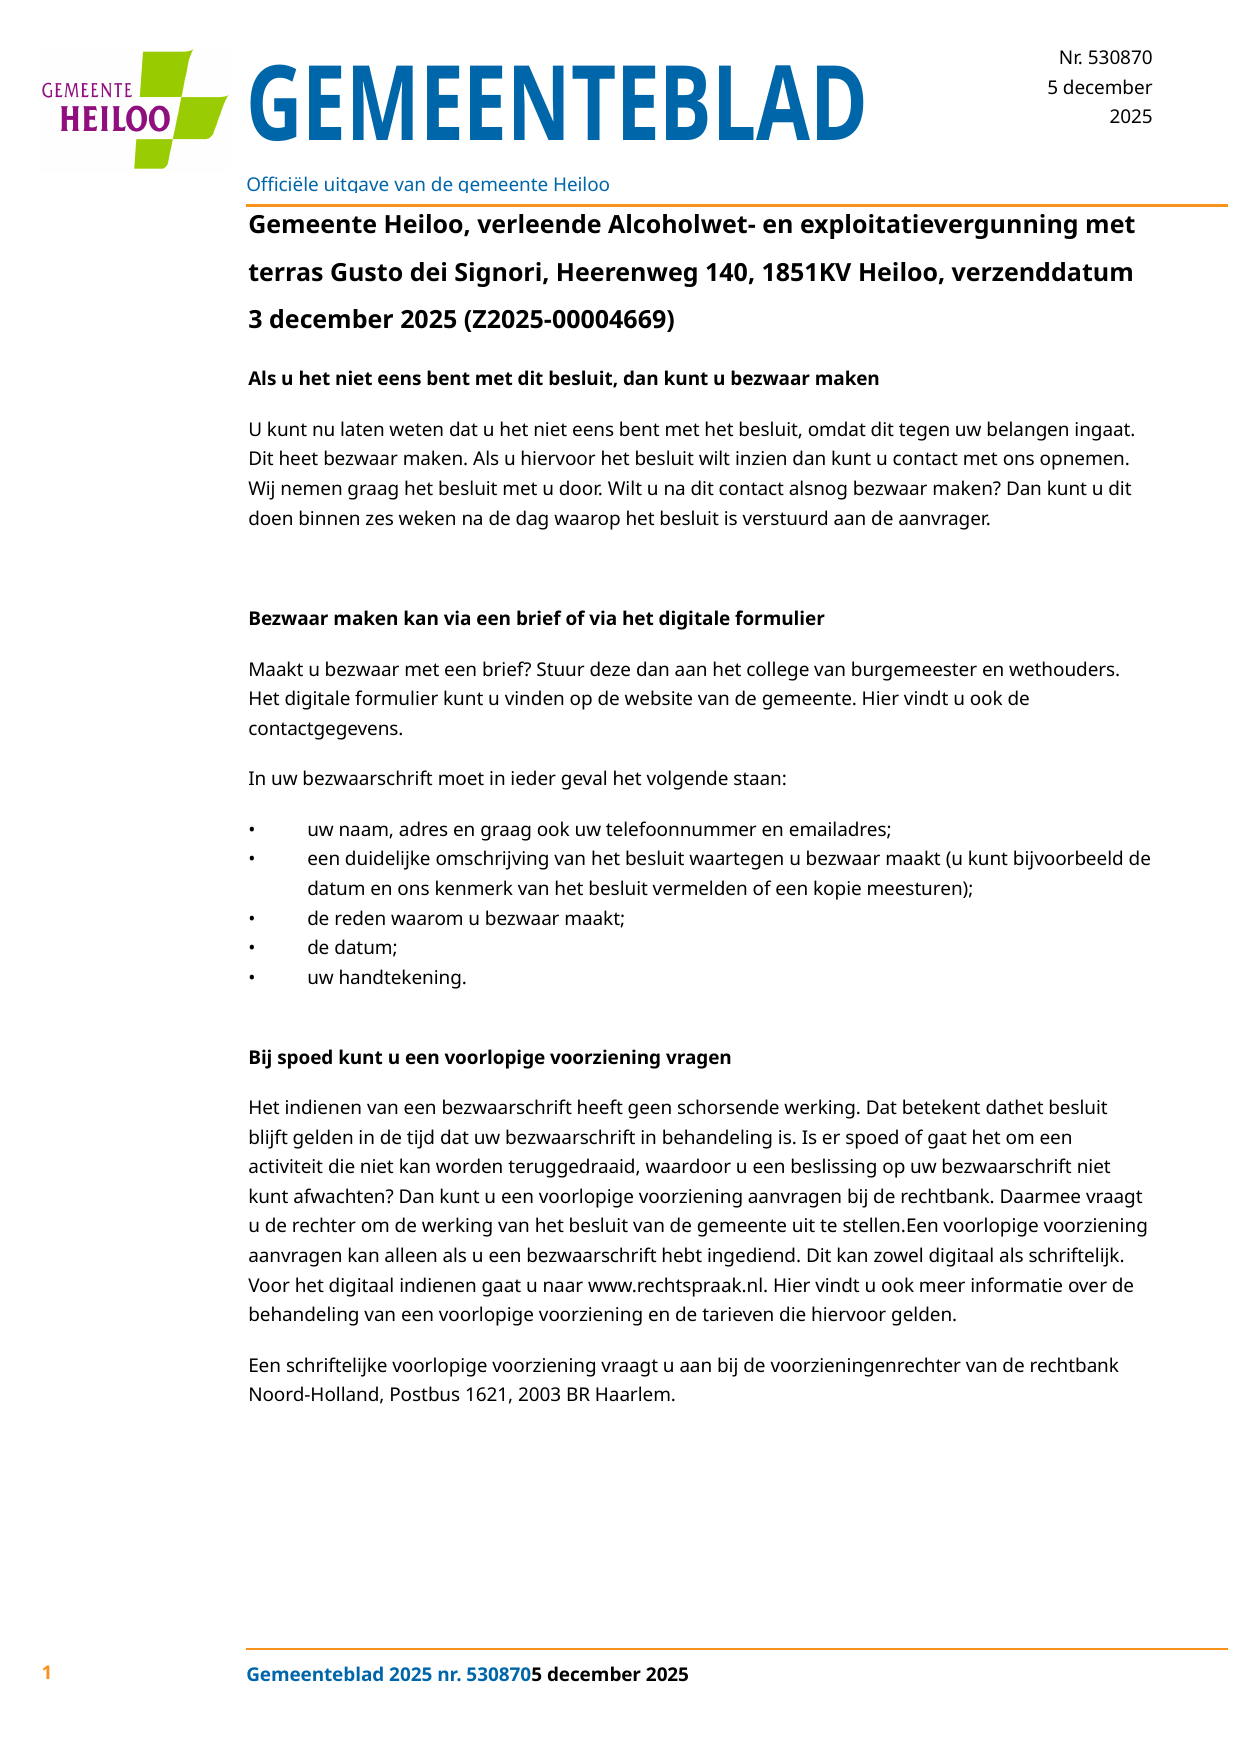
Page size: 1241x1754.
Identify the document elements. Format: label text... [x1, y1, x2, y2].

text Als u het niet eens bent met dit besluit, dan kunt u bezwaar maken [248, 366, 1152, 391]
list uw naam, adres en graag ook uw telefoonnummer en emailadres; [248, 816, 1152, 842]
text Gemeente Heiloo, verleende Alcoholwet- en exploitatievergunning met terras Gusto dei Signori, Heerenweg 140, 1851KV Heiloo, verzenddatum 3 december 2025 (Z2025-00004669) [248, 207, 1152, 336]
text Een schriftelijke voorlopige voorziening vraagt u aan bij de voorzieningenrechter van de rechtbank Noord-Holland, Postbus 1621, 2003 BR Haarlem. [248, 1352, 1152, 1407]
text U kunt nu laten weten dat u het niet eens bent met het besluit, omdat dit tegen uw belangen ingaat. Dit heet bezwaar maken. Als u hiervoor het besluit wilt inzien dan kunt u contact met ons opnemen. Wij nemen graag het besluit met u door. Wilt u na dit contact alsnog bezwaar maken? Dan kunt u dit doen binnen zes weken na de dag waarop het besluit is verstuurd aan de aanvrager. [248, 416, 1152, 530]
text Bezwaar maken kan via een brief of via het digitale formulier [248, 606, 1152, 631]
text Het indienen van een bezwaarschrift heeft geen schorsende werking. Dat betekent dathet besluit blijft gelden in de tijd dat uw bezwaarschrift in behandeling is. Is er spoed of gaat het om een activiteit die niet kan worden teruggedraaid, waardoor u een beslissing op uw bezwaarschrift niet kunt afwachten? Dan kunt u een voorlopige voorziening aanvragen bij de rechtbank. Daarmee vraagt u de rechter om de werking van het besluit van de gemeente uit te stellen.Een voorlopige voorziening aanvragen kan alleen als u een bezwaarschrift hebt ingediend. Dit kan zowel digitaal als schriftelijk. Voor het digitaal indienen gaat u naar www.rechtspraak.nl. Hier vindt u ook meer informatie over de behandeling van een voorlopige voorziening en de tarieven die hiervoor gelden. [248, 1094, 1152, 1327]
text In uw bezwaarschrift moet in ieder geval het volgende staan: [248, 766, 1152, 791]
text Bij spoed kunt u een voorlopige voorziening vragen [248, 1044, 1152, 1069]
list uw handtekening. [248, 964, 1152, 989]
text Maakt u bezwaar met een brief? Stuur deze dan aan het college van burgemeester en wethouders. Het digitale formulier kunt u vinden op de website van de gemeente. Hier vindt u ook de contactgegevens. [248, 656, 1152, 741]
list de reden waarom u bezwaar maakt; [248, 905, 1152, 930]
list de datum; [248, 934, 1152, 960]
picture [41, 47, 231, 172]
list een duidelijke omschrijving van het besluit waartegen u bezwaar maakt (u kunt bijvoorbeeld de datum en ons kenmerk van het besluit vermelden of een kopie meesturen); [248, 846, 1152, 901]
